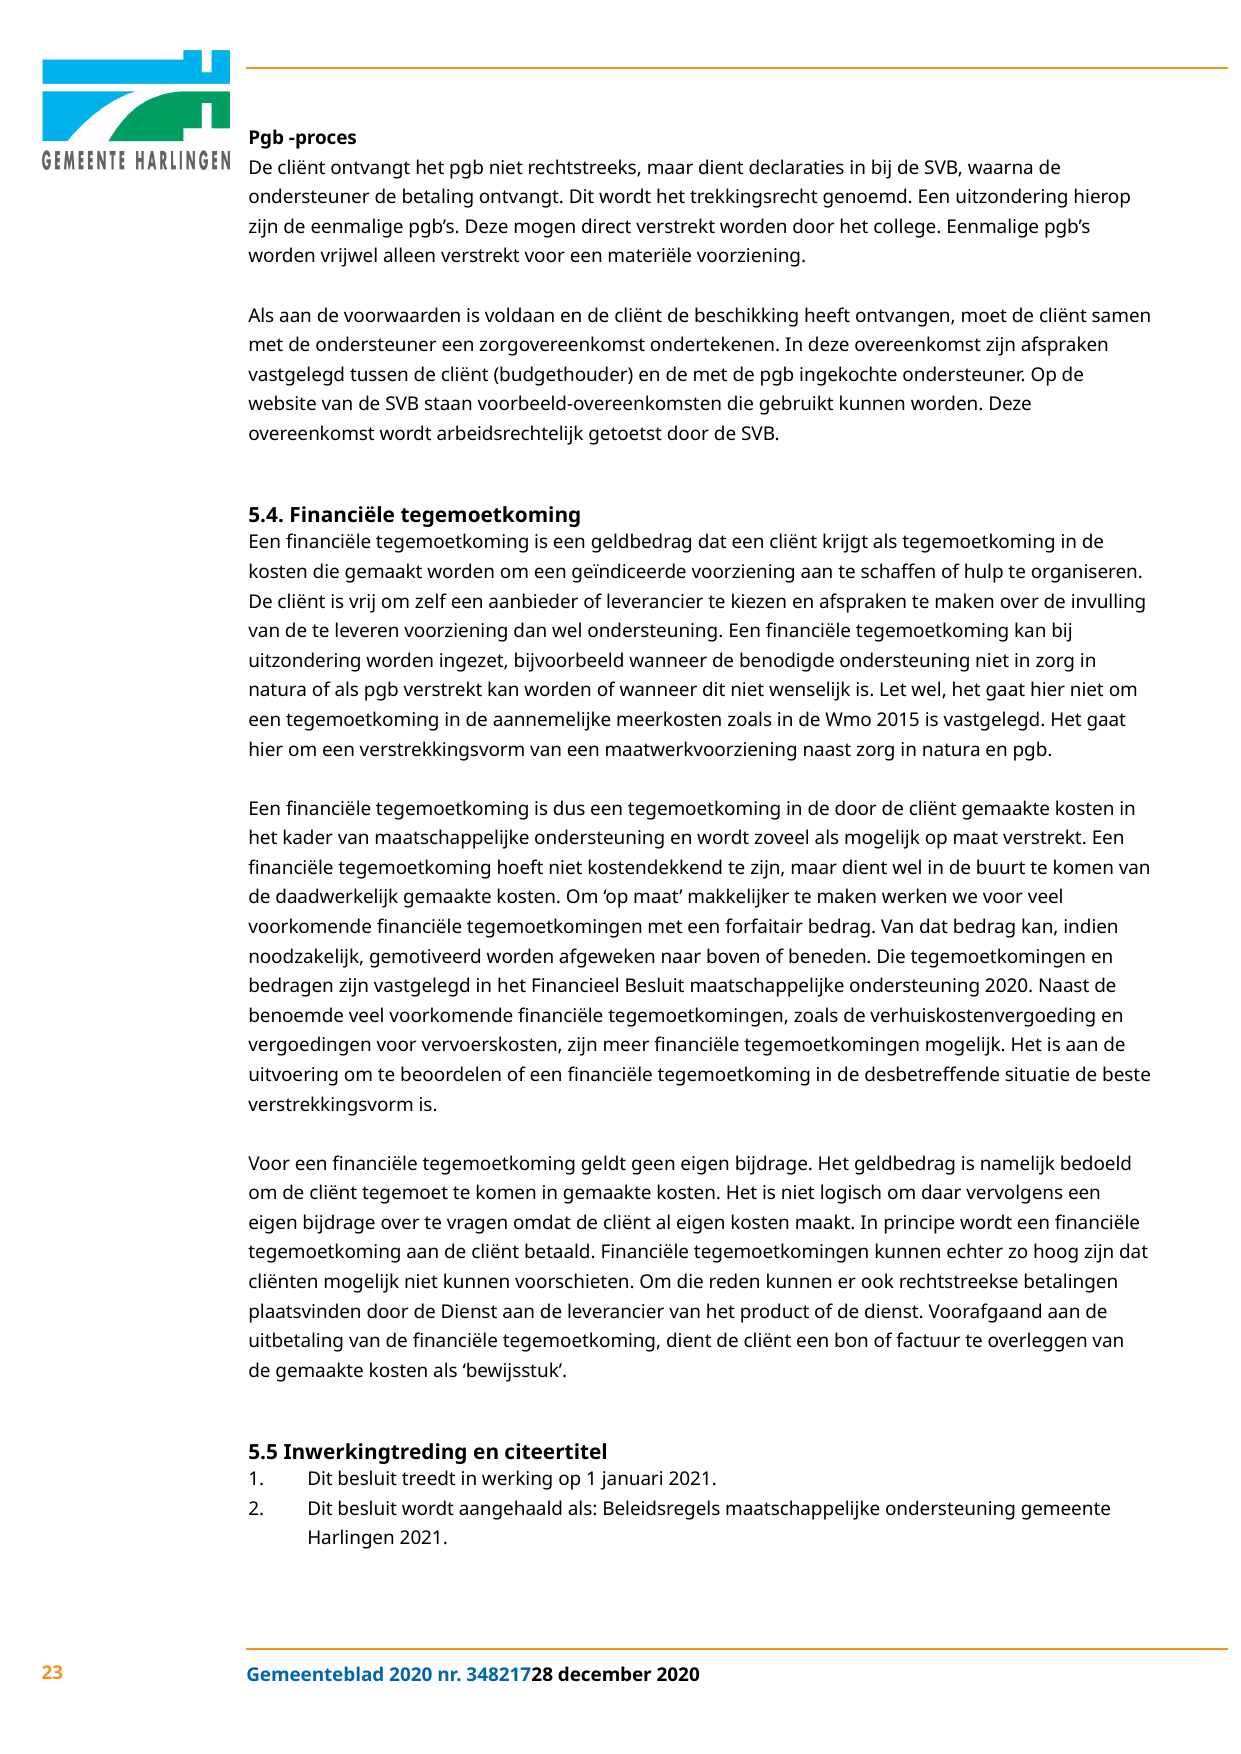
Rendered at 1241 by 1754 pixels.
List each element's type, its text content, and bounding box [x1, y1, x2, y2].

text Voor een financiële tegemoetkoming geldt geen eigen bijdrage. Het geldbedrag is namelijk bedoeld om de cliënt tegemoet te komen in gemaakte kosten. Het is niet logisch om daar vervolgens een eigen bijdrage over te vragen omdat de cliënt al eigen kosten maakt. In principe wordt een financiële tegemoetkoming aan de cliënt betaald. Financiële tegemoetkomingen kunnen echter zo hoog zijn dat cliënten mogelijk niet kunnen voorschieten. Om die reden kunnen er ook rechtstreekse betalingen plaatsvinden door de Dienst aan de leverancier van het product of de dienst. Voorafgaand aan de uitbetaling van de financiële tegemoetkoming, dient de cliënt een bon of factuur te overleggen van de gemaakte kosten als ‘bewijsstuk’. [248, 1150, 1152, 1383]
text 5.4. Financiële tegemoetkoming [248, 500, 1152, 529]
list Dit besluit wordt aangehaald als: Beleidsregels maatschappelijke ondersteuning gemeente Harlingen 2021. [248, 1495, 1152, 1550]
text Een financiële tegemoetkoming is dus een tegemoetkoming in de door de cliënt gemaakte kosten in het kader van maatschappelijke ondersteuning en wordt zoveel als mogelijk op maat verstrekt. Een financiële tegemoetkoming hoeft niet kostendekkend te zijn, maar dient wel in de buurt te komen van de daadwerkelijk gemaakte kosten. Om ‘op maat’ makkelijker te maken werken we voor veel voorkomende financiële tegemoetkomingen met een forfaitair bedrag. Van dat bedrag kan, indien noodzakelijk, gemotiveerd worden afgeweken naar boven of beneden. Die tegemoetkomingen en bedragen zijn vastgelegd in het Financieel Besluit maatschappelijke ondersteuning 2020. Naast de benoemde veel voorkomende financiële tegemoetkomingen, zoals de verhuiskostenvergoeding en vergoedingen voor vervoerskosten, zijn meer financiële tegemoetkomingen mogelijk. Het is aan de uitvoering om te beoordelen of een financiële tegemoetkoming in de desbetreffende situatie de beste verstrekkingsvorm is. [248, 795, 1152, 1116]
list Dit besluit treedt in werking op 1 januari 2021. [248, 1465, 1152, 1491]
picture [41, 47, 231, 172]
text Een financiële tegemoetkoming is een geldbedrag dat een cliënt krijgt als tegemoetkoming in de kosten die gemaakt worden om een geïndiceerde voorziening aan te schaffen of hulp te organiseren. De cliënt is vrij om zelf een aanbieder of leverancier te kiezen en afspraken te maken over de invulling van de te leveren voorziening dan wel ondersteuning. Een financiële tegemoetkoming kan bij uitzondering worden ingezet, bijvoorbeeld wanneer de benodigde ondersteuning niet in zorg in natura of als pgb verstrekt kan worden of wanneer dit niet wenselijk is. Let wel, het gaat hier niet om een tegemoetkoming in de aannemelijke meerkosten zoals in de Wmo 2015 is vastgelegd. Het gaat hier om een verstrekkingsvorm van een maatwerkvoorziening naast zorg in natura en pgb. [248, 529, 1152, 761]
text Pgb -proces [248, 124, 1152, 150]
text 5.5 Inwerkingtreding en citeertitel [248, 1437, 1152, 1465]
text Als aan de voorwaarden is voldaan en de cliënt de beschikking heeft ontvangen, moet de cliënt samen met de ondersteuner een zorgovereenkomst ondertekenen. In deze overeenkomst zijn afspraken vastgelegd tussen de cliënt (budgethouder) en de met de pgb ingekochte ondersteuner. Op de website van de SVB staan voorbeeld-overeenkomsten die gebruikt kunnen worden. Deze overeenkomst wordt arbeidsrechtelijk getoetst door de SVB. [248, 302, 1152, 446]
text De cliënt ontvangt het pgb niet rechtstreeks, maar dient declaraties in bij de SVB, waarna de ondersteuner de betaling ontvangt. Dit wordt het trekkingsrecht genoemd. Een uitzondering hierop zijn de eenmalige pgb’s. Deze mogen direct verstrekt worden door het college. Eenmalige pgb’s worden vrijwel alleen verstrekt voor een materiële voorziening. [248, 154, 1152, 268]
